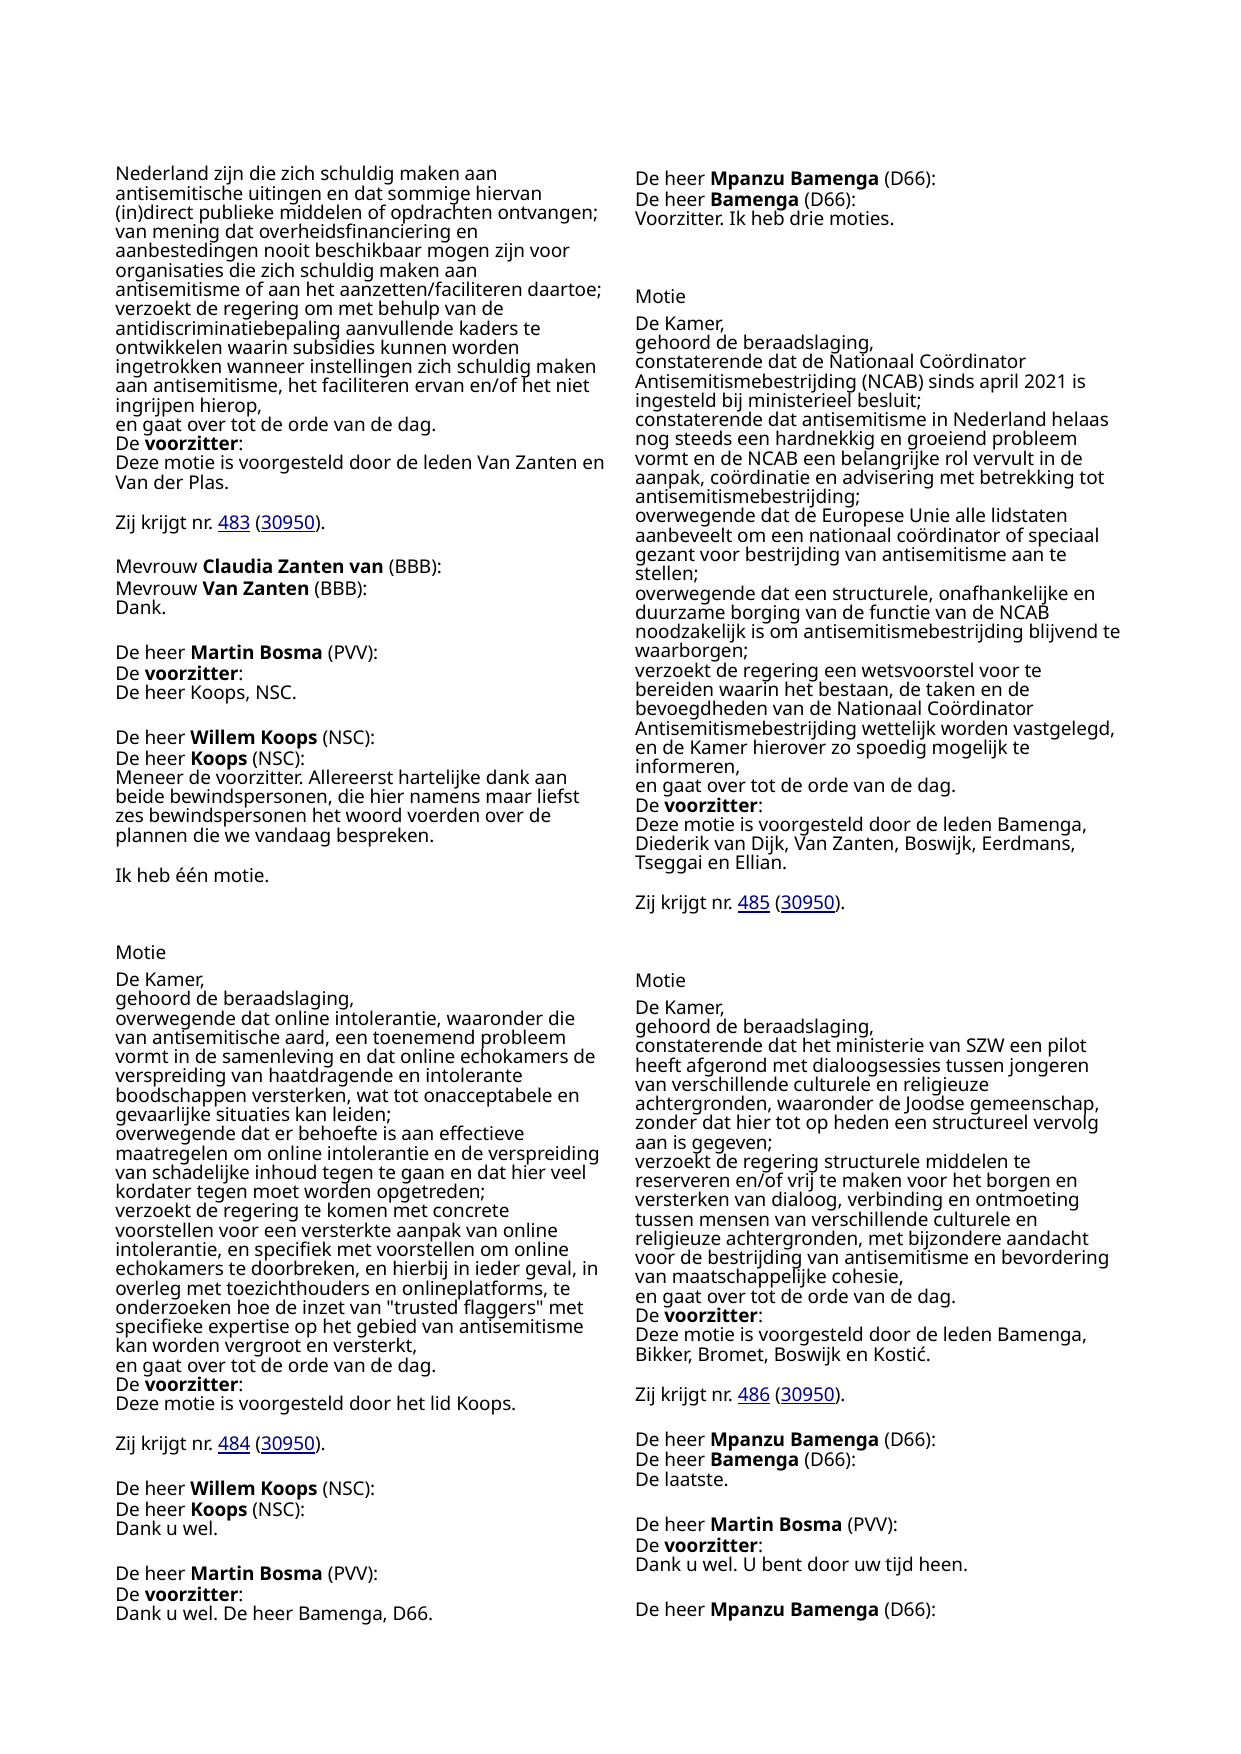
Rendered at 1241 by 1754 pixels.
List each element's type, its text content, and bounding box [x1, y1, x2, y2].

text Dank u wel. De heer Bamenga, D66. [115, 1605, 605, 1624]
text constaterende dat antisemitisme in Nederland helaas nog steeds een hardnekkig en groeiend probleem vormt en de NCAB een belangrijke rol vervult in de aanpak, coördinatie en advisering met betrekking tot antisemitismebestrijding; [635, 411, 1125, 507]
text De voorzitter: [115, 1586, 605, 1605]
text overwegende dat een structurele, onafhankelijke en duurzame borging van de functie van de NCAB noodzakelijk is om antisemitismebestrijding blijvend te waarborgen; [635, 584, 1125, 662]
text De Kamer, [115, 971, 605, 990]
text De voorzitter: [635, 1307, 1125, 1326]
text Meneer de voorzitter. Allereerst hartelijke dank aan beide bewindspersonen, die hier namens maar liefst zes bewindspersonen het woord voerden over de plannen die we vandaag bespreken. [115, 769, 605, 846]
text De heer Willem Koops (NSC): [115, 1475, 605, 1501]
text De heer Koops (NSC): [115, 1501, 605, 1520]
text De voorzitter: [635, 1537, 1125, 1556]
text Deze motie is voorgesteld door de leden Bamenga, Bikker, Bromet, Boswijk en Kostić. [635, 1326, 1125, 1365]
text overwegende dat er behoefte is aan effectieve maatregelen om online intolerantie en de verspreiding van schadelijke inhoud tegen te gaan en dat hier veel kordater tegen moet worden opgetreden; [115, 1125, 605, 1202]
text gehoord de beraadslaging, [635, 1018, 1125, 1037]
text De heer Koops (NSC): [115, 750, 605, 769]
text De heer Martin Bosma (PVV): [115, 1560, 605, 1586]
text verzoekt de regering te komen met concrete voorstellen voor een versterkte aanpak van online intolerantie, en specifiek met voorstellen om online echokamers te doorbreken, en hierbij in ieder geval, in overleg met toezichthouders en onlineplatforms, te onderzoeken hoe de inzet van "trusted flaggers" met specifieke expertise op het gebied van antisemitisme kan worden vergroot en versterkt, [115, 1202, 605, 1357]
text Dank u wel. U bent door uw tijd heen. [635, 1556, 1125, 1575]
text Zij krijgt nr. 483 (30950). [115, 514, 605, 533]
text Mevrouw Van Zanten (BBB): [115, 579, 605, 599]
text overwegende dat online intolerantie, waaronder die van antisemitische aard, een toenemend probleem vormt in de samenleving en dat online echokamers de verspreiding van haatdragende en intolerante boodschappen versterken, wat tot onacceptabele en gevaarlijke situaties kan leiden; [115, 1010, 605, 1125]
text De voorzitter: [115, 1376, 605, 1395]
text De voorzitter: [635, 797, 1125, 816]
text De heer Bamenga (D66): [635, 1451, 1125, 1471]
text verzoekt de regering om met behulp van de antidiscriminatiebepaling aanvullende kaders te ontwikkelen waarin subsidies kunnen worden ingetrokken wanneer instellingen zich schuldig maken aan antisemitisme, het faciliteren ervan en/of het niet ingrijpen hierop, [115, 300, 605, 416]
text De Kamer, [635, 315, 1125, 334]
text en gaat over tot de orde van de dag. [115, 416, 605, 435]
text Deze motie is voorgesteld door de leden Van Zanten en Van der Plas. [115, 454, 605, 493]
text De voorzitter: [115, 664, 605, 684]
text Mevrouw Claudia Zanten van (BBB): [115, 554, 605, 579]
text constaterende dat de Nationaal Coördinator Antisemitismebestrijding (NCAB) sinds april 2021 is ingesteld bij ministerieel besluit; [635, 353, 1125, 411]
text en gaat over tot de orde van de dag. [635, 777, 1125, 797]
text verzoekt de regering structurele middelen te reserveren en/of vrij te maken voor het borgen en versterken van dialoog, verbinding en ontmoeting tussen mensen van verschillende culturele en religieuze achtergronden, met bijzondere aandacht voor de bestrijding van antisemitisme en bevordering van maatschappelijke cohesie, [635, 1153, 1125, 1288]
text De Kamer, [635, 999, 1125, 1018]
text De heer Mpanzu Bamenga (D66): [635, 1596, 1125, 1622]
text Zij krijgt nr. 485 (30950). [635, 894, 1125, 914]
text De heer Willem Koops (NSC): [115, 724, 605, 750]
text De voorzitter: [115, 435, 605, 454]
text De heer Koops, NSC. [115, 684, 605, 703]
text De heer Martin Bosma (PVV): [635, 1511, 1125, 1537]
text Zij krijgt nr. 486 (30950). [635, 1386, 1125, 1405]
text gehoord de beraadslaging, [115, 990, 605, 1010]
text De heer Mpanzu Bamenga (D66): [635, 1426, 1125, 1451]
text De heer Mpanzu Bamenga (D66): [635, 165, 1125, 191]
text verzoekt de regering een wetsvoorstel voor te bereiden waarin het bestaan, de taken en de bevoegdheden van de Nationaal Coördinator Antisemitismebestrijding wettelijk worden vastgelegd, en de Kamer hierover zo spoedig mogelijk te informeren, [635, 662, 1125, 777]
text Deze motie is voorgesteld door de leden Bamenga, Diederik van Dijk, Van Zanten, Boswijk, Eerdmans, Tseggai en Ellian. [635, 816, 1125, 874]
text en gaat over tot de orde van de dag. [115, 1357, 605, 1376]
text overwegende dat de Europese Unie alle lidstaten aanbeveelt om een nationaal coördinator of speciaal gezant voor bestrijding van antisemitisme aan te stellen; [635, 507, 1125, 584]
text Motie [635, 283, 1125, 309]
text De heer Bamenga (D66): [635, 191, 1125, 210]
text De heer Martin Bosma (PVV): [115, 639, 605, 664]
text Dank. [115, 599, 605, 618]
text Voorzitter. Ik heb drie moties. [635, 210, 1125, 230]
text Dank u wel. [115, 1520, 605, 1539]
text gehoord de beraadslaging, [635, 334, 1125, 353]
text Deze motie is voorgesteld door het lid Koops. [115, 1395, 605, 1414]
text van mening dat overheidsfinanciering en aanbestedingen nooit beschikbaar mogen zijn voor organisaties die zich schuldig maken aan antisemitisme of aan het aanzetten/faciliteren daartoe; [115, 223, 605, 300]
text constaterende dat het ministerie van SZW een pilot heeft afgerond met dialoogsessies tussen jongeren van verschillende culturele en religieuze achtergronden, waaronder de Joodse gemeenschap, zonder dat hier tot op heden een structureel vervolg aan is gegeven; [635, 1037, 1125, 1153]
text Motie [115, 939, 605, 965]
text Ik heb één motie. [115, 867, 605, 886]
text Nederland zijn die zich schuldig maken aan antisemitische uitingen en dat sommige hiervan (in)direct publieke middelen of opdrachten ontvangen; [115, 165, 605, 223]
text De laatste. [635, 1471, 1125, 1490]
text Zij krijgt nr. 484 (30950). [115, 1435, 605, 1454]
text en gaat over tot de orde van de dag. [635, 1288, 1125, 1307]
text Motie [635, 967, 1125, 993]
